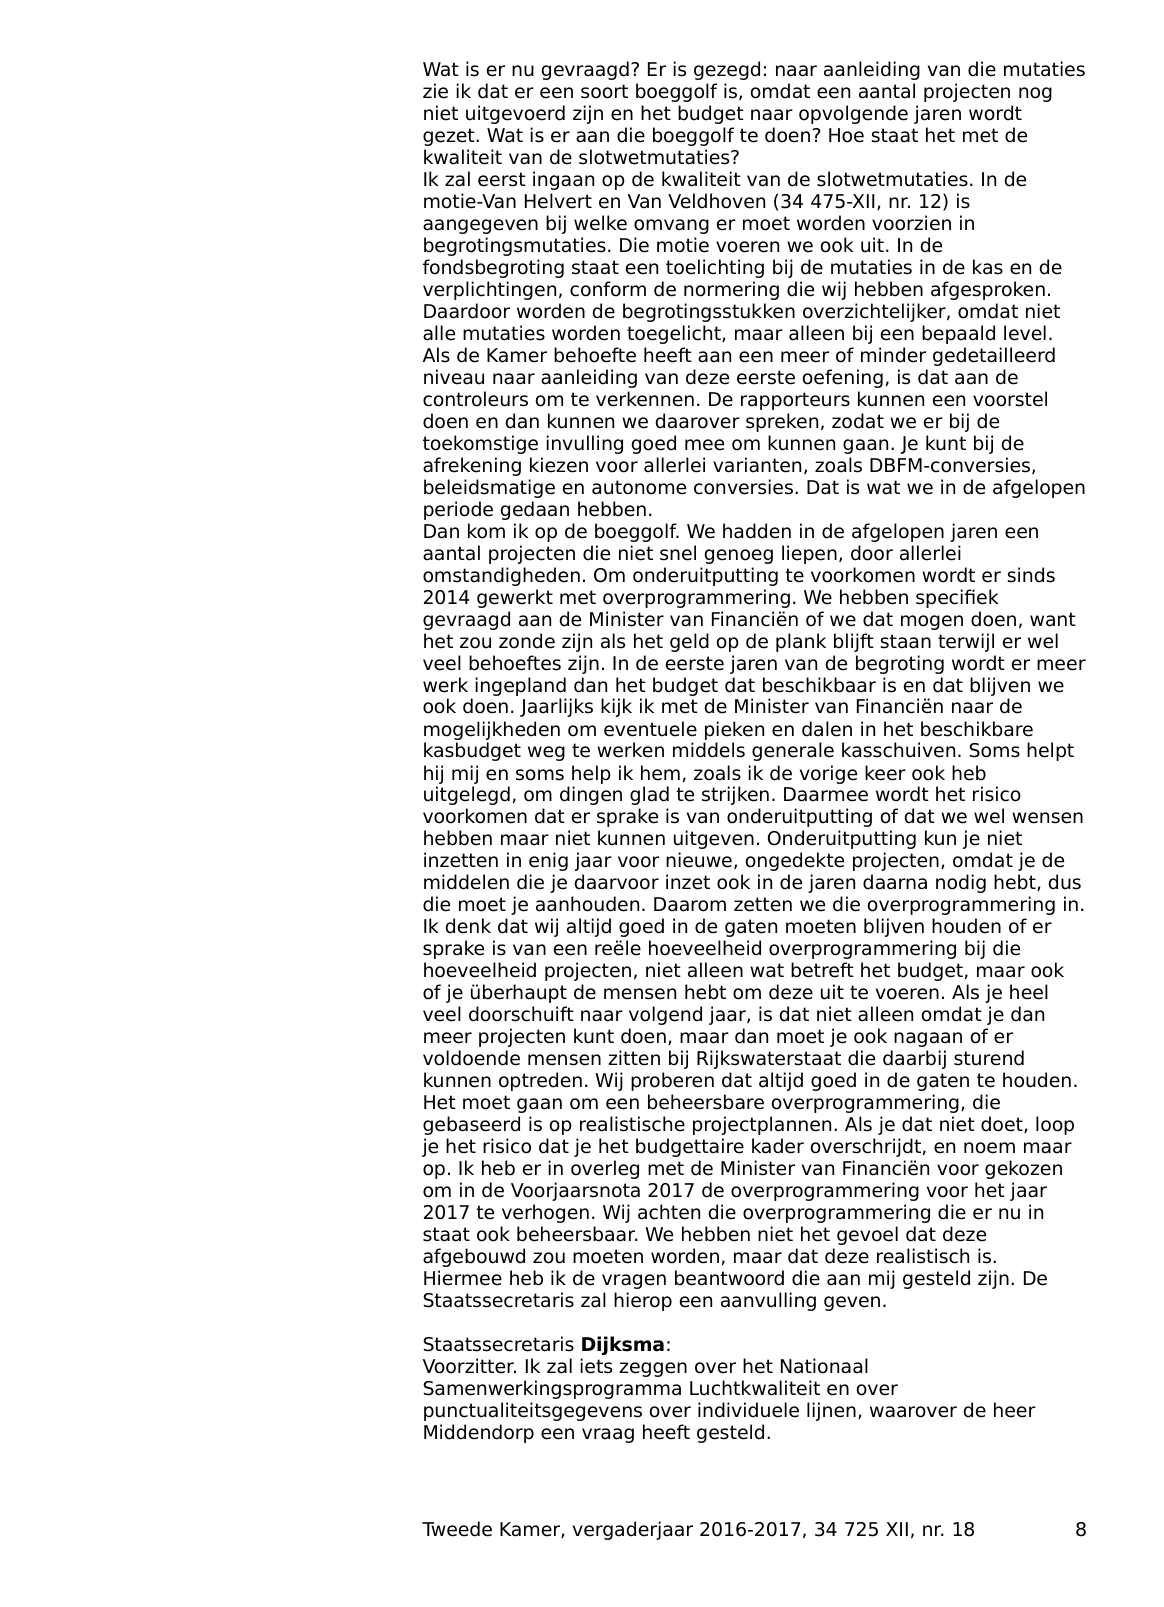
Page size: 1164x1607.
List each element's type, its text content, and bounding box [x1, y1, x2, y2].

text Staatssecretaris Dijksma: [422, 1334, 1087, 1356]
text Dan kom ik op de boeggolf. We hadden in de afgelopen jaren een aantal projecten die niet snel genoeg liepen, door allerlei omstandigheden. Om onderuitputting te voorkomen wordt er sinds 2014 gewerkt met overprogrammering. We hebben specifiek gevraagd aan de Minister van Financiën of we dat mogen doen, want het zou zonde zijn als het geld op de plank blijft staan terwijl er wel veel behoeftes zijn. In de eerste jaren van de begroting wordt er meer werk ingepland dan het budget dat beschikbaar is en dat blijven we ook doen. Jaarlijks kijk ik met de Minister van Financiën naar de mogelijkheden om eventuele pieken en dalen in het beschikbare kasbudget weg te werken middels generale kasschuiven. Soms helpt hij mij en soms help ik hem, zoals ik de vorige keer ook heb uitgelegd, om dingen glad te strijken. Daarmee wordt het risico voorkomen dat er sprake is van onderuitputting of dat we wel wensen hebben maar niet kunnen uitgeven. Onderuitputting kun je niet inzetten in enig jaar voor nieuwe, ongedekte projecten, omdat je de middelen die je daarvoor inzet ook in de jaren daarna nodig hebt, dus die moet je aanhouden. Daarom zetten we die overprogrammering in. [422, 521, 1087, 916]
text Ik zal eerst ingaan op de kwaliteit van de slotwetmutaties. In de motie-Van Helvert en Van Veldhoven (34 475-XII, nr. 12) is aangegeven bij welke omvang er moet worden voorzien in begrotingsmutaties. Die motie voeren we ook uit. In de fondsbegroting staat een toelichting bij de mutaties in de kas en de verplichtingen, conform de normering die wij hebben afgesproken. Daardoor worden de begrotingsstukken overzichtelijker, omdat niet alle mutaties worden toegelicht, maar alleen bij een bepaald level. [422, 169, 1087, 345]
text Voorzitter. Ik zal iets zeggen over het Nationaal Samenwerkingsprogramma Luchtkwaliteit en over punctualiteitsgegevens over individuele lijnen, waarover de heer Middendorp een vraag heeft gesteld. [422, 1356, 1087, 1444]
text Wat is er nu gevraagd? Er is gezegd: naar aanleiding van die mutaties zie ik dat er een soort boeggolf is, omdat een aantal projecten nog niet uitgevoerd zijn en het budget naar opvolgende jaren wordt gezet. Wat is er aan die boeggolf te doen? Hoe staat het met de kwaliteit van de slotwetmutaties? [422, 59, 1087, 169]
text Hiermee heb ik de vragen beantwoord die aan mij gesteld zijn. De Staatssecretaris zal hierop een aanvulling geven. [422, 1268, 1087, 1312]
text Als de Kamer behoefte heeft aan een meer of minder gedetailleerd niveau naar aanleiding van deze eerste oefening, is dat aan de controleurs om te verkennen. De rapporteurs kunnen een voorstel doen en dan kunnen we daarover spreken, zodat we er bij de toekomstige invulling goed mee om kunnen gaan. Je kunt bij de afrekening kiezen voor allerlei varianten, zoals DBFM-conversies, beleidsmatige en autonome conversies. Dat is wat we in de afgelopen periode gedaan hebben. [422, 345, 1087, 521]
text Ik denk dat wij altijd goed in de gaten moeten blijven houden of er sprake is van een reële hoeveelheid overprogrammering bij die hoeveelheid projecten, niet alleen wat betreft het budget, maar ook of je überhaupt de mensen hebt om deze uit te voeren. Als je heel veel doorschuift naar volgend jaar, is dat niet alleen omdat je dan meer projecten kunt doen, maar dan moet je ook nagaan of er voldoende mensen zitten bij Rijkswaterstaat die daarbij sturend kunnen optreden. Wij proberen dat altijd goed in de gaten te houden. [422, 916, 1087, 1092]
text Het moet gaan om een beheersbare overprogrammering, die gebaseerd is op realistische projectplannen. Als je dat niet doet, loop je het risico dat je het budgettaire kader overschrijdt, en noem maar op. Ik heb er in overleg met de Minister van Financiën voor gekozen om in de Voorjaarsnota 2017 de overprogrammering voor het jaar 2017 te verhogen. Wij achten die overprogrammering die er nu in staat ook beheersbaar. We hebben niet het gevoel dat deze afgebouwd zou moeten worden, maar dat deze realistisch is. [422, 1092, 1087, 1268]
